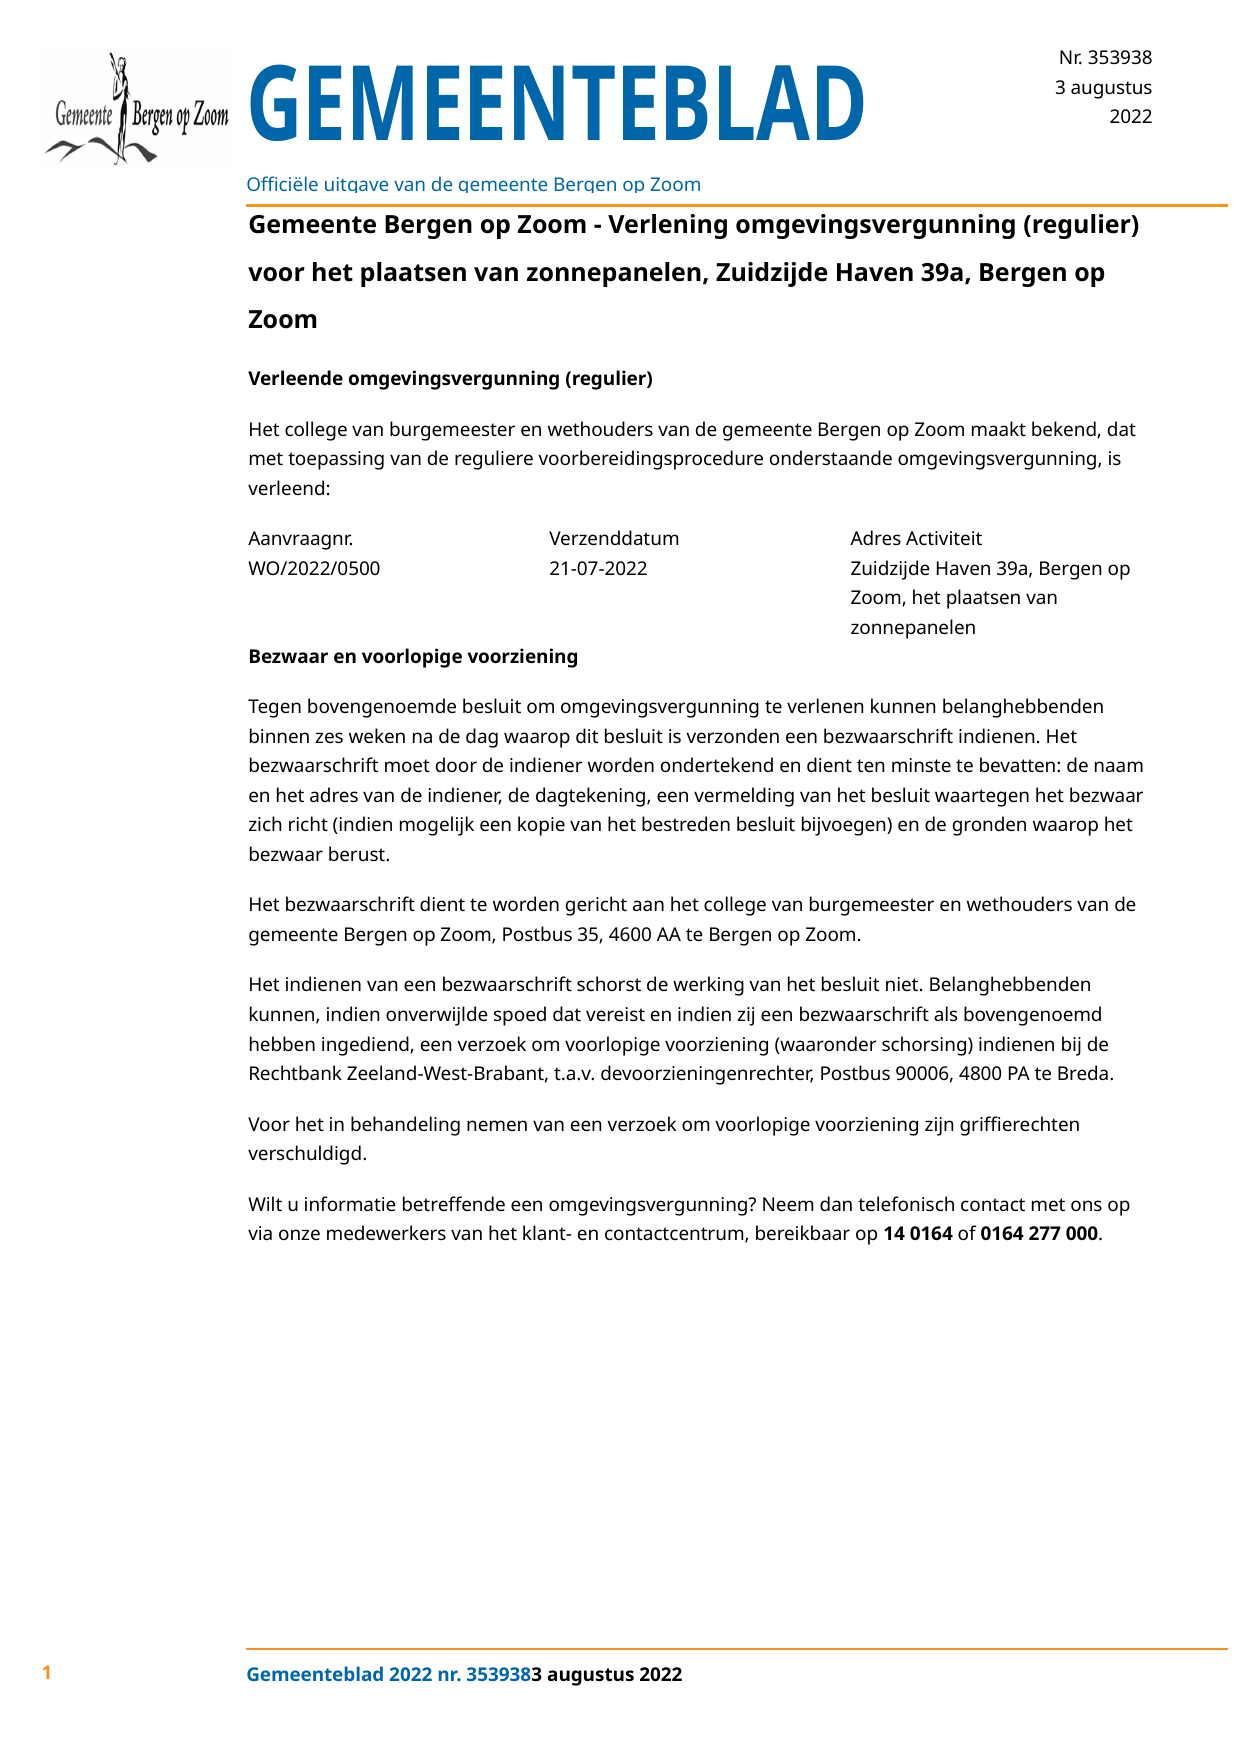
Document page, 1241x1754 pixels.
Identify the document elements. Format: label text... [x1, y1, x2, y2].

text Verleende omgevingsvergunning (regulier) [248, 366, 1152, 391]
text Wilt u informatie betreffende een omgevingsvergunning? Neem dan telefonisch contact met ons op via onze medewerkers van het klant- en contactcentrum, bereikbaar op 14 0164 of 0164 277 000. [248, 1191, 1152, 1246]
text Het indienen van een bezwaarschrift schorst de werking van het besluit niet. Belanghebbenden kunnen, indien onverwijlde spoed dat vereist en indien zij een bezwaarschrift als bovengenoemd hebben ingediend, een verzoek om voorlopige voorziening (waaronder schorsing) indienen bij de Rechtbank Zeeland-West-Brabant, t.a.v. devoorzieningenrechter, Postbus 90006, 4800 PA te Breda. [248, 972, 1152, 1086]
text Het college van burgemeester en wethouders van de gemeente Bergen op Zoom maakt bekend, dat met toepassing van de reguliere voorbereidingsprocedure onderstaande omgevingsvergunning, is verleend: [248, 416, 1152, 501]
text Bezwaar en voorlopige voorziening [248, 643, 1152, 668]
table_header Aanvraagnr. [248, 526, 549, 551]
table_header Verzenddatum [549, 526, 850, 551]
table_header Zuidzijde Haven 39a, Bergen op Zoom, het plaatsen van zonnepanelen [850, 555, 1152, 639]
text Voor het in behandeling nemen van een verzoek om voorlopige voorziening zijn griffierechten verschuldigd. [248, 1111, 1152, 1166]
text Tegen bovengenoemde besluit om omgevingsvergunning te verlenen kunnen belanghebbenden binnen zes weken na de dag waarop dit besluit is verzonden een bezwaarschrift indienen. Het bezwaarschrift moet door de indiener worden ondertekend en dient ten minste te bevatten: de naam en het adres van de indiener, de dagtekening, een vermelding van het besluit waartegen het bezwaar zich richt (indien mogelijk een kopie van het bestreden besluit bijvoegen) en de gronden waarop het bezwaar berust. [248, 693, 1152, 867]
table_header 21-07-2022 [549, 555, 850, 639]
text Gemeente Bergen op Zoom - Verlening omgevingsvergunning (regulier) voor het plaatsen van zonnepanelen, Zuidzijde Haven 39a, Bergen op Zoom [248, 207, 1152, 336]
table_header WO/2022/0500 [248, 555, 549, 639]
text Het bezwaarschrift dient te worden gericht aan het college van burgemeester en wethouders van de gemeente Bergen op Zoom, Postbus 35, 4600 AA te Bergen op Zoom. [248, 892, 1152, 947]
picture [41, 47, 231, 172]
table_header Adres Activiteit [850, 526, 1152, 551]
